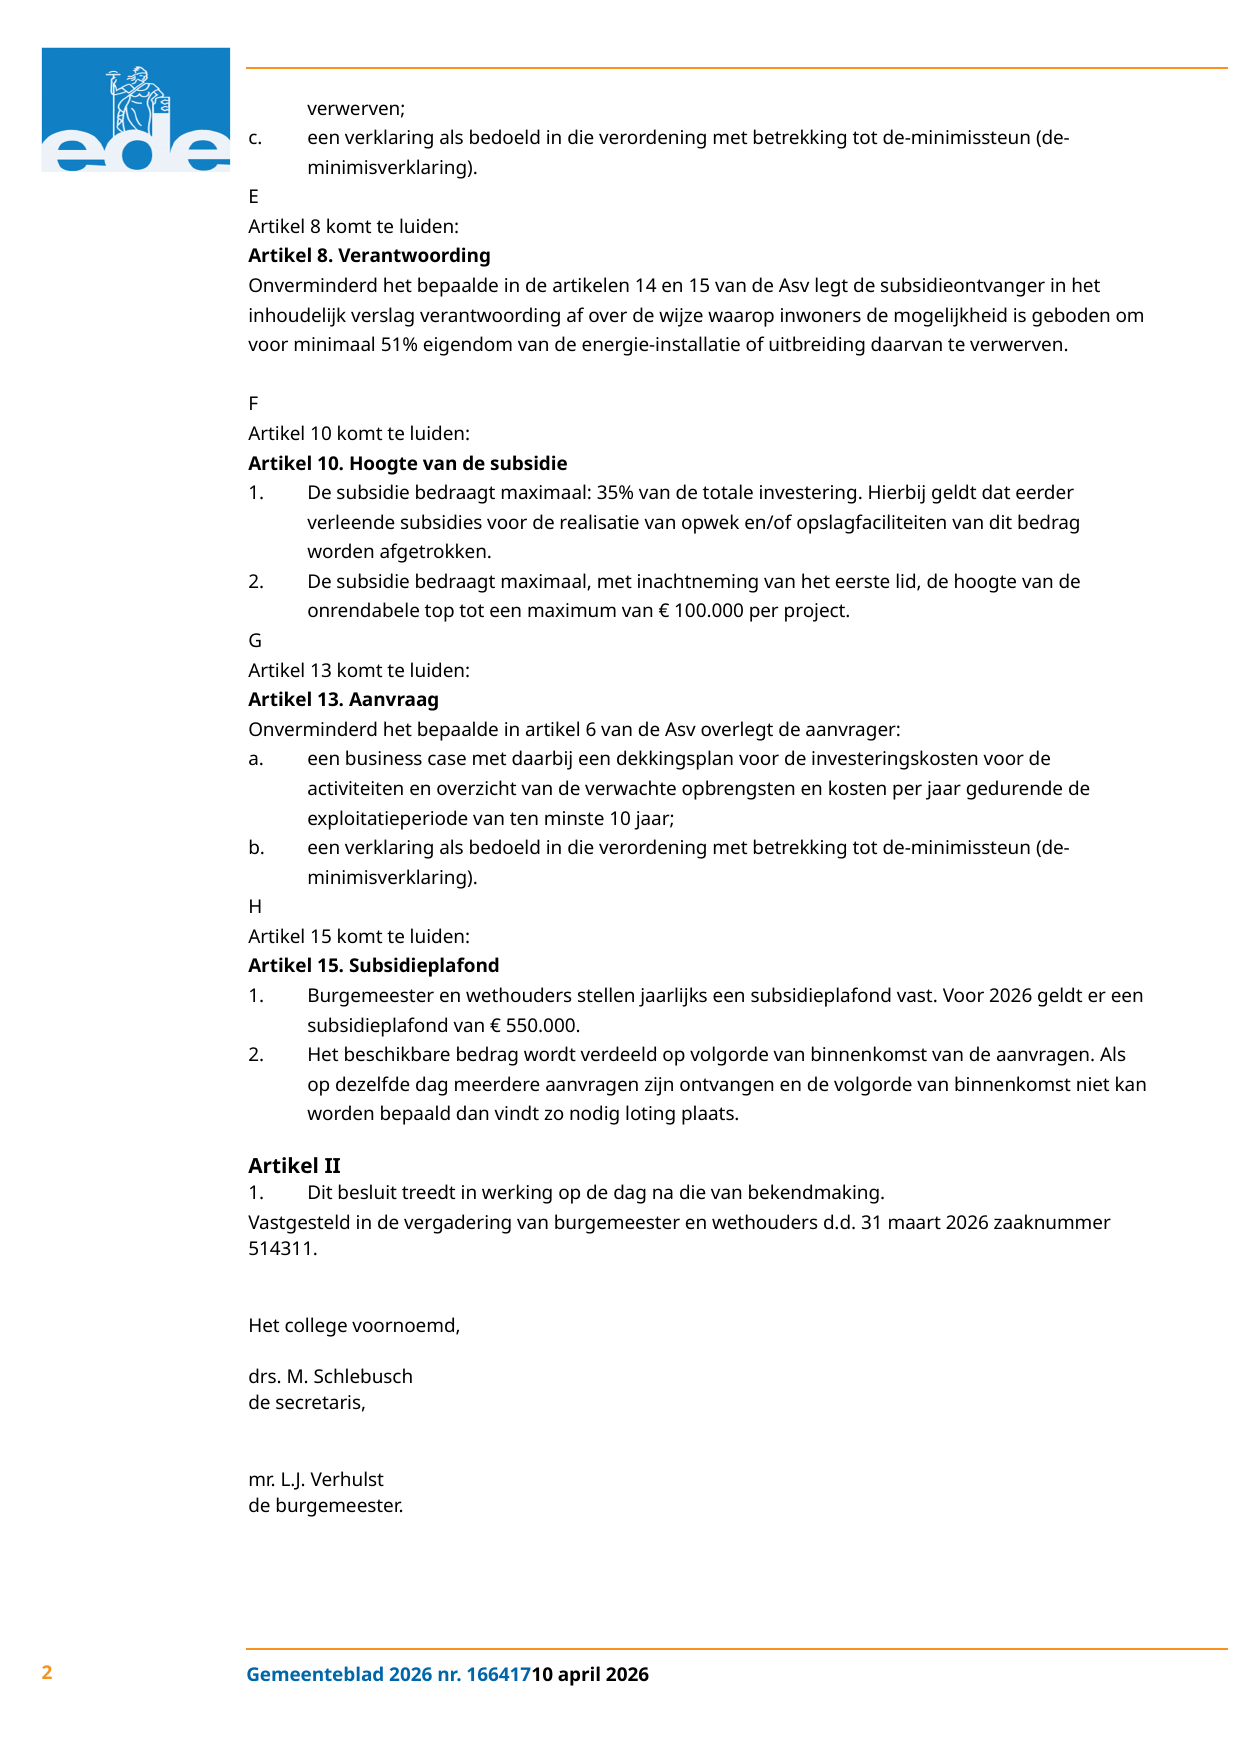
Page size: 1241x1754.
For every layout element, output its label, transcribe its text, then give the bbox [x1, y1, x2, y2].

list De subsidie bedraagt maximaal: 35% van de totale investering. Hierbij geldt dat eerder verleende subsidies voor de realisatie van opwek en/of opslagfaciliteiten van dit bedrag worden afgetrokken. [248, 479, 1152, 564]
list Het beschikbare bedrag wordt verdeeld op volgorde van binnenkomst van de aanvragen. Als op dezelfde dag meerdere aanvragen zijn ontvangen en de volgorde van binnenkomst niet kan worden bepaald dan vindt zo nodig loting plaats. [248, 1041, 1152, 1126]
text de secretaris, [248, 1389, 1152, 1415]
list Dit besluit treedt in werking op de dag na die van bekendmaking. [248, 1179, 1152, 1205]
text Artikel 10. Hoogte van de subsidie [248, 450, 1152, 476]
list Burgemeester en wethouders stellen jaarlijks een subsidieplafond vast. Voor 2026 geldt er een subsidieplafond van € 550.000. [248, 982, 1152, 1038]
text Artikel 13 komt te luiden: [248, 657, 1152, 683]
picture [41, 47, 231, 172]
text Artikel 8. Verantwoording [248, 243, 1152, 268]
text Artikel 15. Subsidieplafond [248, 953, 1152, 978]
text de burgemeester. [248, 1492, 1152, 1518]
list De subsidie bedraagt maximaal, met inachtneming van het eerste lid, de hoogte van de onrendabele top tot een maximum van € 100.000 per project. [248, 568, 1152, 623]
text Onverminderd het bepaalde in de artikelen 14 en 15 van de Asv legt de subsidieontvanger in het inhoudelijk verslag verantwoording af over de wijze waarop inwoners de mogelijkheid is geboden om voor minimaal 51% eigendom van de energie-installatie of uitbreiding daarvan te verwerven. [248, 272, 1152, 357]
text Onverminderd het bepaalde in artikel 6 van de Asv overlegt de aanvrager: [248, 716, 1152, 742]
list een verklaring als bedoeld in die verordening met betrekking tot de-minimissteun (de-minimisverklaring). [248, 124, 1152, 180]
text mr. L.J. Verhulst [248, 1466, 1152, 1492]
text Artikel 13. Aanvraag [248, 686, 1152, 712]
text G [248, 627, 1152, 653]
text Artikel 8 komt te luiden: [248, 213, 1152, 239]
text Artikel II [248, 1151, 1152, 1179]
text E [248, 183, 1152, 209]
list een business case met daarbij een dekkingsplan voor de investeringskosten voor de activiteiten en overzicht van de verwachte opbrengsten en kosten per jaar gedurende de exploitatieperiode van ten minste 10 jaar; [248, 746, 1152, 831]
list verwerven; [248, 95, 1152, 121]
list een verklaring als bedoeld in die verordening met betrekking tot de-minimissteun (de-minimisverklaring). [248, 834, 1152, 890]
text drs. M. Schlebusch [248, 1363, 1152, 1389]
text F [248, 391, 1152, 416]
text Het college voornoemd, [248, 1312, 1152, 1338]
text Artikel 15 komt te luiden: [248, 923, 1152, 949]
text Vastgesteld in de vergadering van burgemeester en wethouders d.d. 31 maart 2026 zaaknummer 514311. [248, 1209, 1152, 1261]
text Artikel 10 komt te luiden: [248, 420, 1152, 446]
text H [248, 893, 1152, 919]
